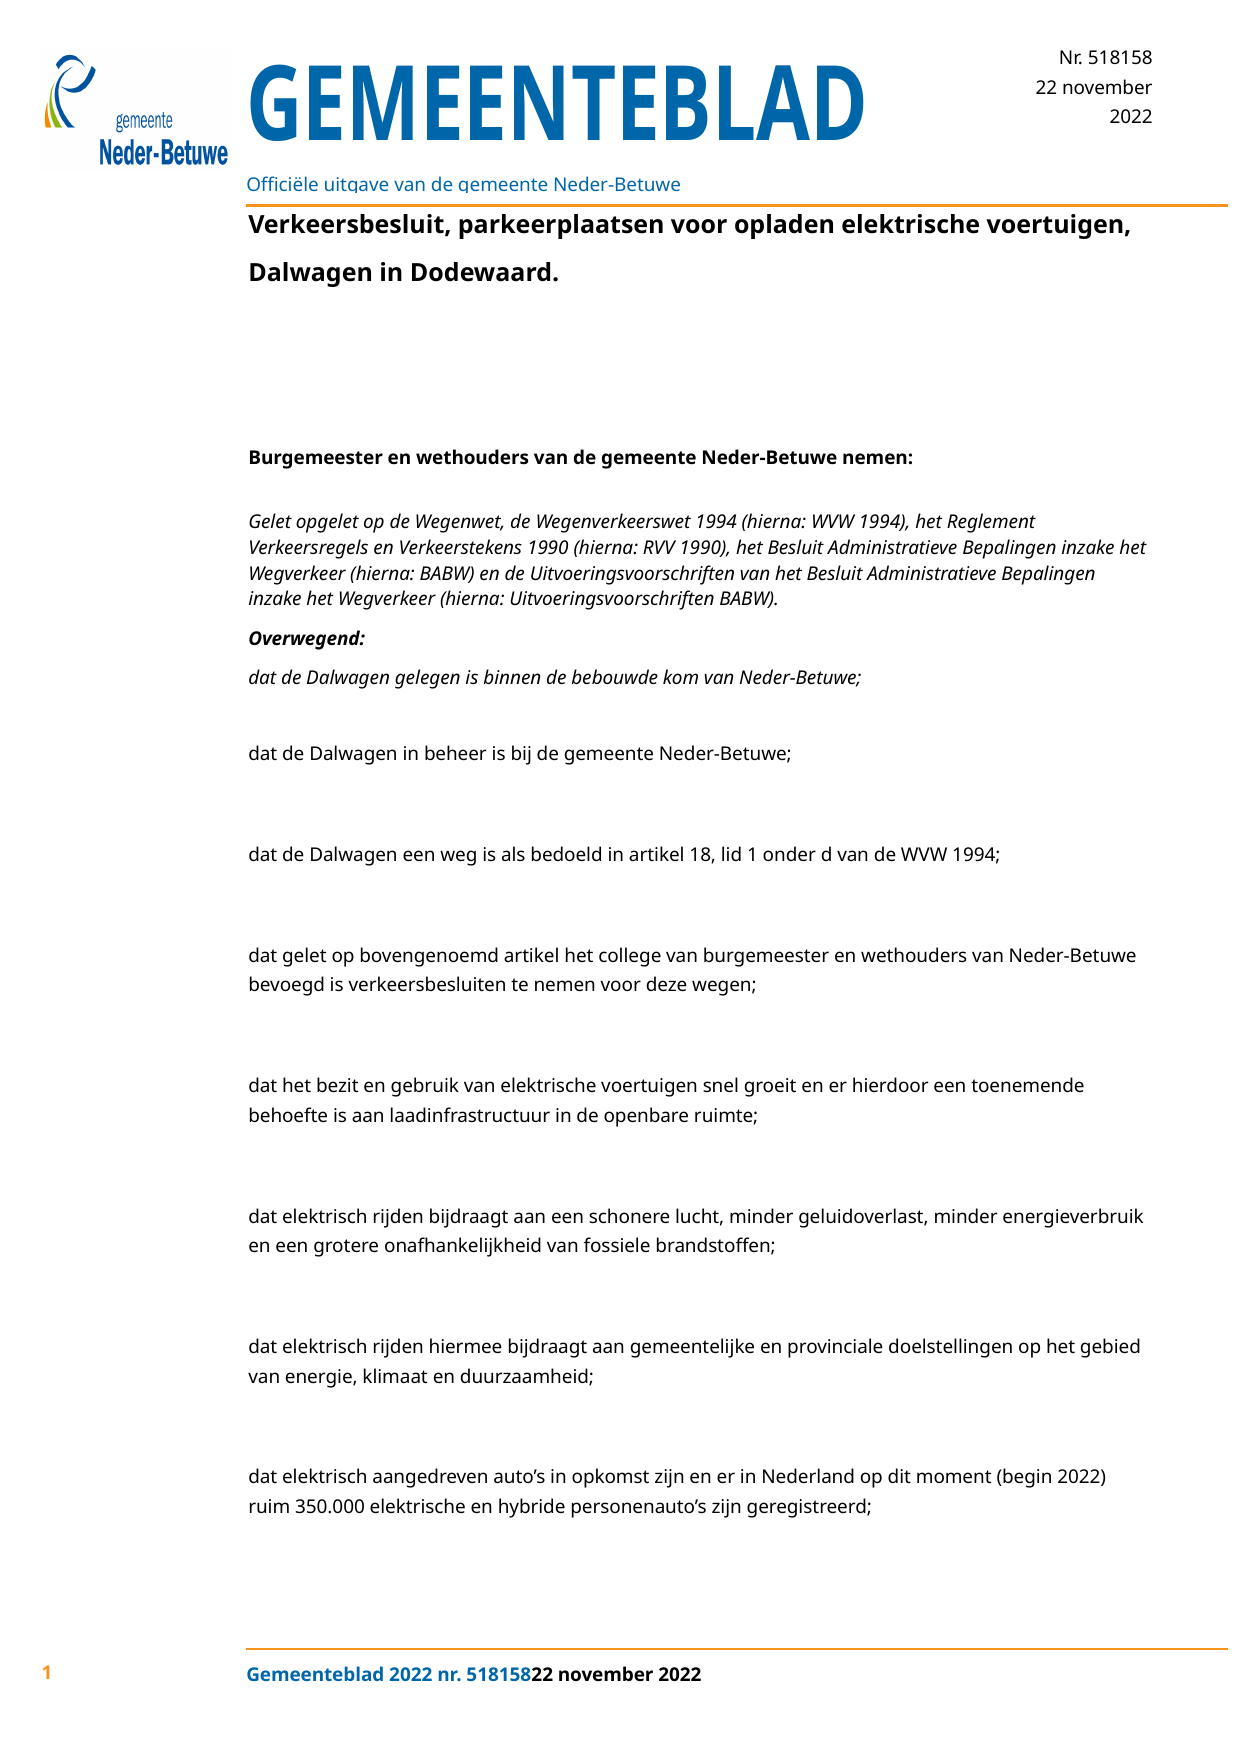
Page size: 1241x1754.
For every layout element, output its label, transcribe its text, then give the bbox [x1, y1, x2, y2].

text dat elektrisch rijden hiermee bijdraagt aan gemeentelijke en provinciale doelstellingen op het gebied van energie, klimaat en duurzaamheid; [248, 1333, 1152, 1388]
picture [41, 47, 231, 172]
text Verkeersbesluit, parkeerplaatsen voor opladen elektrische voertuigen, Dalwagen in Dodewaard. [248, 207, 1152, 288]
text dat het bezit en gebruik van elektrische voertuigen snel groeit en er hierdoor een toenemende behoefte is aan laadinfrastructuur in de openbare ruimte; [248, 1072, 1152, 1128]
text Gelet opgelet op de Wegenwet, de Wegenverkeerswet 1994 (hierna: WVW 1994), het Reglement Verkeersregels en Verkeerstekens 1990 (hierna: RVV 1990), het Besluit Administratieve Bepalingen inzake het Wegverkeer (hierna: BABW) en de Uitvoeringsvoorschriften van het Besluit Administratieve Bepalingen inzake het Wegverkeer (hierna: Uitvoeringsvoorschriften BABW). [248, 508, 1152, 611]
text Overwegend: [248, 625, 1152, 651]
text dat elektrisch rijden bijdraagt aan een schonere lucht, minder geluidoverlast, minder energieverbruik en een grotere onafhankelijkheid van fossiele brandstoffen; [248, 1203, 1152, 1258]
text dat de Dalwagen gelegen is binnen de bebouwde kom van Neder-Betuwe; [248, 664, 1152, 690]
text dat de Dalwagen een weg is als bedoeld in artikel 18, lid 1 onder d van de WVW 1994; [248, 841, 1152, 867]
text dat de Dalwagen in beheer is bij de gemeente Neder-Betuwe; [248, 740, 1152, 766]
text Burgemeester en wethouders van de gemeente Neder-Betuwe nemen: [248, 444, 1152, 470]
text dat elektrisch aangedreven auto’s in opkomst zijn en er in Nederland op dit moment (begin 2022) ruim 350.000 elektrische en hybride personenauto’s zijn geregistreerd; [248, 1464, 1152, 1519]
text dat gelet op bovengenoemd artikel het college van burgemeester en wethouders van Neder-Betuwe bevoegd is verkeersbesluiten te nemen voor deze wegen; [248, 942, 1152, 997]
